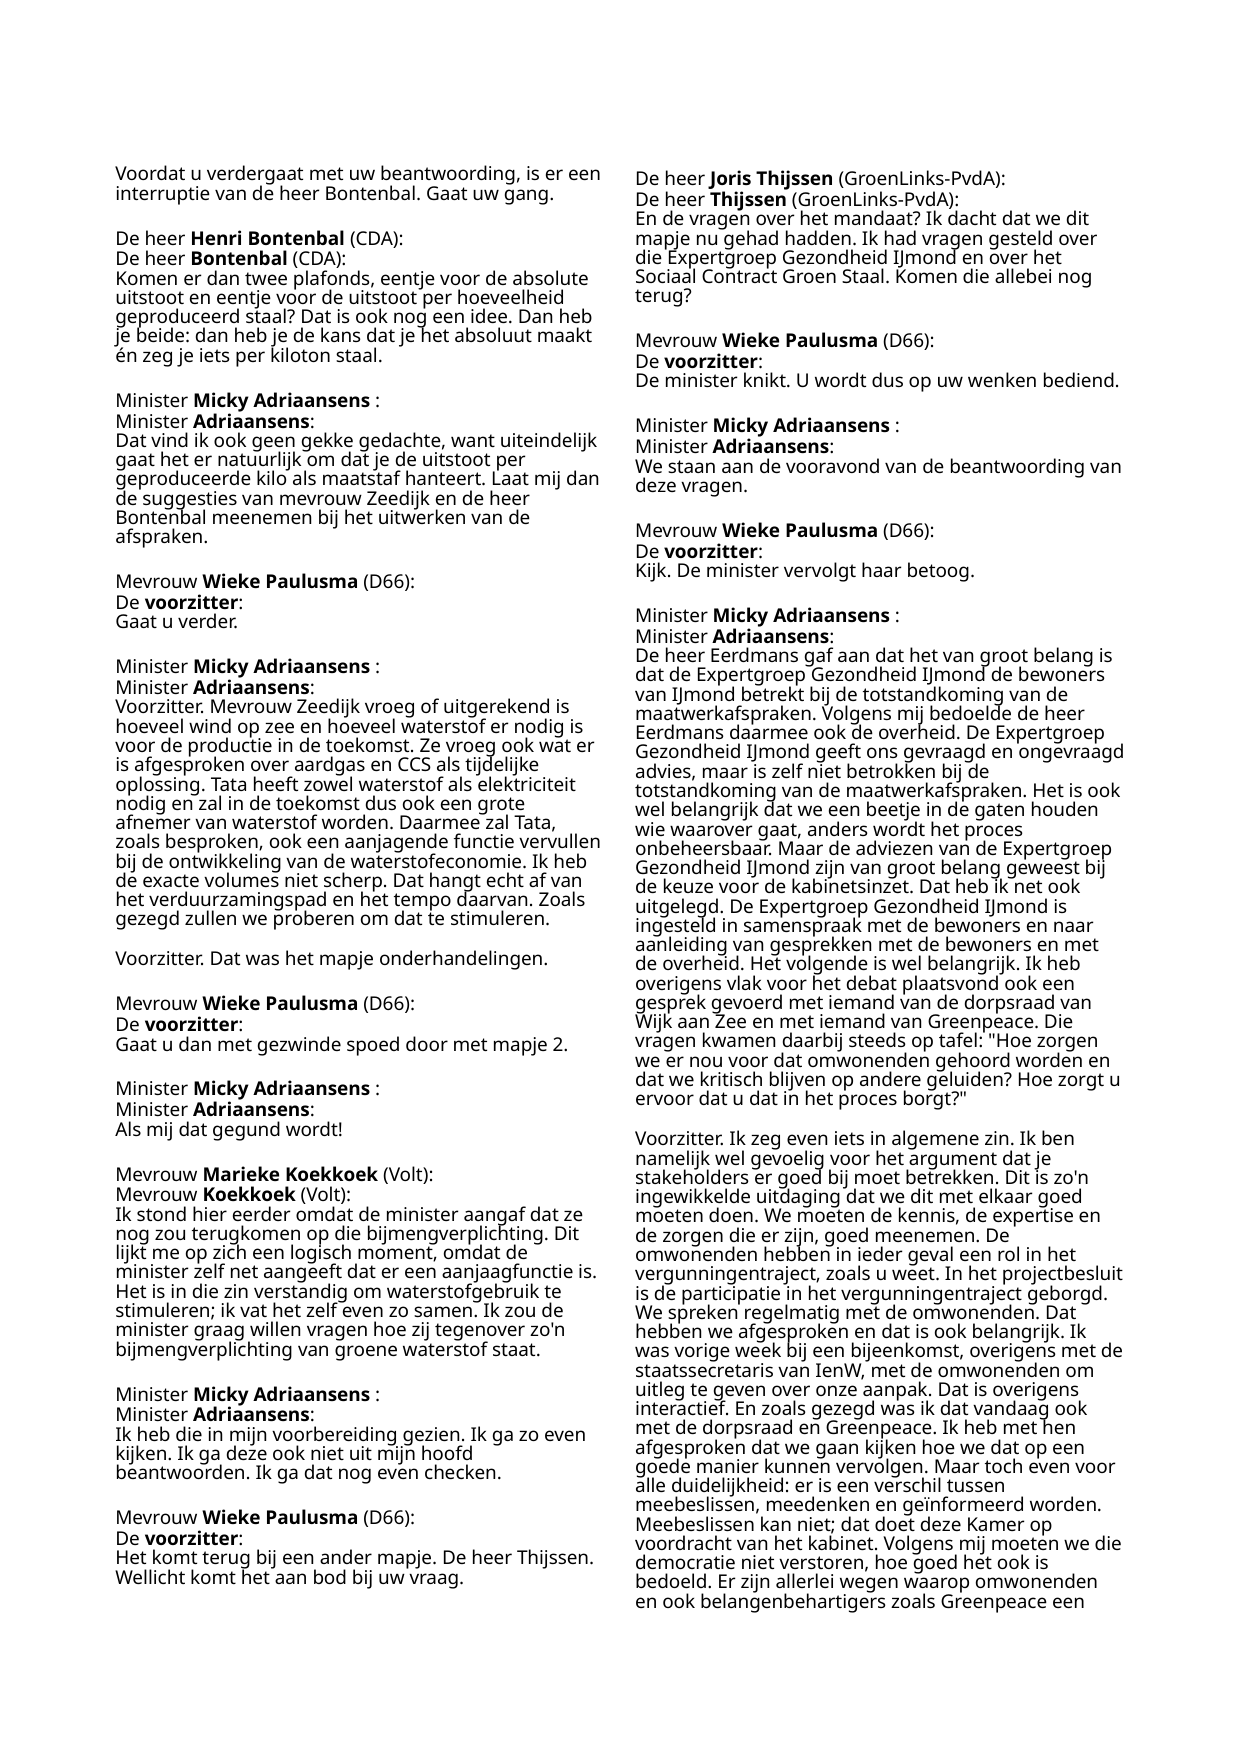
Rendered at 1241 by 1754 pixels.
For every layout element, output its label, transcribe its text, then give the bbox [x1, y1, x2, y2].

text De heer Thijssen (GroenLinks-PvdA): [635, 191, 1125, 210]
text De voorzitter: [115, 1530, 605, 1549]
text Voorzitter. Dat was het mapje onderhandelingen. [115, 950, 605, 970]
text Minister Adriaansens: [115, 1406, 605, 1426]
text De heer Joris Thijssen (GroenLinks-PvdA): [635, 165, 1125, 191]
text Mevrouw Wieke Paulusma (D66): [635, 517, 1125, 543]
text Minister Adriaansens: [635, 438, 1125, 458]
text We staan aan de vooravond van de beantwoording van deze vragen. [635, 458, 1125, 496]
text Dat vind ik ook geen gekke gedachte, want uiteindelijk gaat het er natuurlijk om dat je de uitstoot per geproduceerde kilo als maatstaf hanteert. Laat mij dan de suggesties van mevrouw Zeedijk en de heer Bontenbal meenemen bij het uitwerken van de afspraken. [115, 432, 605, 547]
text Het komt terug bij een ander mapje. De heer Thijssen. Wellicht komt het aan bod bij uw vraag. [115, 1549, 605, 1588]
text Voorzitter. Mevrouw Zeedijk vroeg of uitgerekend is hoeveel wind op zee en hoeveel waterstof er nodig is voor de productie in de toekomst. Ze vroeg ook wat er is afgesproken over aardgas en CCS als tijdelijke oplossing. Tata heeft zowel waterstof als elektriciteit nodig en zal in de toekomst dus ook een grote afnemer van waterstof worden. Daarmee zal Tata, zoals besproken, ook een aanjagende functie vervullen bij de ontwikkeling van de waterstofeconomie. Ik heb de exacte volumes niet scherp. Dat hangt echt af van het verduurzamingspad en het tempo daarvan. Zoals gezegd zullen we proberen om dat te stimuleren. [115, 698, 605, 930]
text Gaat u verder. [115, 613, 605, 633]
text Minister Adriaansens: [115, 413, 605, 432]
text Ik heb die in mijn voorbereiding gezien. Ik ga zo even kijken. Ik ga deze ook niet uit mijn hoofd beantwoorden. Ik ga dat nog even checken. [115, 1426, 605, 1483]
text Minister Micky Adriaansens : [115, 1381, 605, 1406]
text Minister Micky Adriaansens : [115, 1076, 605, 1101]
text De heer Henri Bontenbal (CDA): [115, 225, 605, 250]
text Minister Micky Adriaansens : [635, 413, 1125, 438]
text Komen er dan twee plafonds, eentje voor de absolute uitstoot en eentje voor de uitstoot per hoeveelheid geproduceerd staal? Dat is ook nog een idee. Dan heb je beide: dan heb je de kans dat je het absoluut maakt én zeg je iets per kiloton staal. [115, 270, 605, 366]
text Minister Micky Adriaansens : [115, 653, 605, 679]
text De heer Bontenbal (CDA): [115, 250, 605, 270]
text Minister Micky Adriaansens : [635, 602, 1125, 628]
text Minister Adriaansens: [115, 1101, 605, 1121]
text De voorzitter: [115, 594, 605, 613]
text Mevrouw Wieke Paulusma (D66): [115, 991, 605, 1016]
text De voorzitter: [635, 353, 1125, 372]
text En de vragen over het mandaat? Ik dacht dat we dit mapje nu gehad hadden. Ik had vragen gesteld over die Expertgroep Gezondheid IJmond en over het Sociaal Contract Groen Staal. Komen die allebei nog terug? [635, 210, 1125, 307]
text Mevrouw Wieke Paulusma (D66): [115, 1504, 605, 1530]
text Mevrouw Marieke Koekkoek (Volt): [115, 1161, 605, 1186]
text Ik stond hier eerder omdat de minister aangaf dat ze nog zou terugkomen op die bijmengverplichting. Dit lijkt me op zich een logisch moment, omdat de minister zelf net aangeeft dat er een aanjaagfunctie is. Het is in die zin verstandig om waterstofgebruik te stimuleren; ik vat het zelf even zo samen. Ik zou de minister graag willen vragen hoe zij tegenover zo'n bijmengverplichting van groene waterstof staat. [115, 1206, 605, 1360]
text Als mij dat gegund wordt! [115, 1121, 605, 1140]
text Mevrouw Koekkoek (Volt): [115, 1186, 605, 1206]
text Mevrouw Wieke Paulusma (D66): [115, 568, 605, 594]
text Minister Micky Adriaansens : [115, 387, 605, 413]
text Minister Adriaansens: [635, 628, 1125, 647]
text De heer Eerdmans gaf aan dat het van groot belang is dat de Expertgroep Gezondheid IJmond de bewoners van IJmond betrekt bij de totstandkoming van de maatwerkafspraken. Volgens mij bedoelde de heer Eerdmans daarmee ook de overheid. De Expertgroep Gezondheid IJmond geeft ons gevraagd en ongevraagd advies, maar is zelf niet betrokken bij de totstandkoming van de maatwerkafspraken. Het is ook wel belangrijk dat we een beetje in de gaten houden wie waarover gaat, anders wordt het proces onbeheersbaar. Maar de adviezen van de Expertgroep Gezondheid IJmond zijn van groot belang geweest bij de keuze voor de kabinetsinzet. Dat heb ik net ook uitgelegd. De Expertgroep Gezondheid IJmond is ingesteld in samenspraak met de bewoners en naar aanleiding van gesprekken met de bewoners en met de overheid. Het volgende is wel belangrijk. Ik heb overigens vlak voor het debat plaatsvond ook een gesprek gevoerd met iemand van de dorpsraad van Wijk aan Zee en met iemand van Greenpeace. Die vragen kwamen daarbij steeds op tafel: "Hoe zorgen we er nou voor dat omwonenden gehoord worden en dat we kritisch blijven op andere geluiden? Hoe zorgt u ervoor dat u dat in het proces borgt?" [635, 647, 1125, 1109]
text Minister Adriaansens: [115, 679, 605, 698]
text De voorzitter: [635, 543, 1125, 562]
text Mevrouw Wieke Paulusma (D66): [635, 327, 1125, 353]
text Gaat u dan met gezwinde spoed door met mapje 2. [115, 1036, 605, 1055]
text Voordat u verdergaat met uw beantwoording, is er een interruptie van de heer Bontenbal. Gaat uw gang. [115, 165, 605, 204]
text De minister knikt. U wordt dus op uw wenken bediend. [635, 372, 1125, 392]
text Voorzitter. Ik zeg even iets in algemene zin. Ik ben namelijk wel gevoelig voor het argument dat je stakeholders er goed bij moet betrekken. Dit is zo'n ingewikkelde uitdaging dat we dit met elkaar goed moeten doen. We moeten de kennis, de expertise en de zorgen die er zijn, goed meenemen. De omwonenden hebben in ieder geval een rol in het vergunningentraject, zoals u weet. In het projectbesluit is de participatie in het vergunningentraject geborgd. We spreken regelmatig met de omwonenden. Dat hebben we afgesproken en dat is ook belangrijk. Ik was vorige week bij een bijeenkomst, overigens met de staatssecretaris van IenW, met de omwonenden om uitleg te geven over onze aanpak. Dat is overigens interactief. En zoals gezegd was ik dat vandaag ook met de dorpsraad en Greenpeace. Ik heb met hen afgesproken dat we gaan kijken hoe we dat op een goede manier kunnen vervolgen. Maar toch even voor alle duidelijkheid: er is een verschil tussen meebeslissen, meedenken en geïnformeerd worden. Meebeslissen kan niet; dat doet deze Kamer op voordracht van het kabinet. Volgens mij moeten we die democratie niet verstoren, hoe goed het ook is bedoeld. Er zijn allerlei wegen waarop omwonenden en ook belangenbehartigers zoals Greenpeace een [635, 1130, 1125, 1612]
text De voorzitter: [115, 1016, 605, 1036]
text Kijk. De minister vervolgt haar betoog. [635, 562, 1125, 581]
